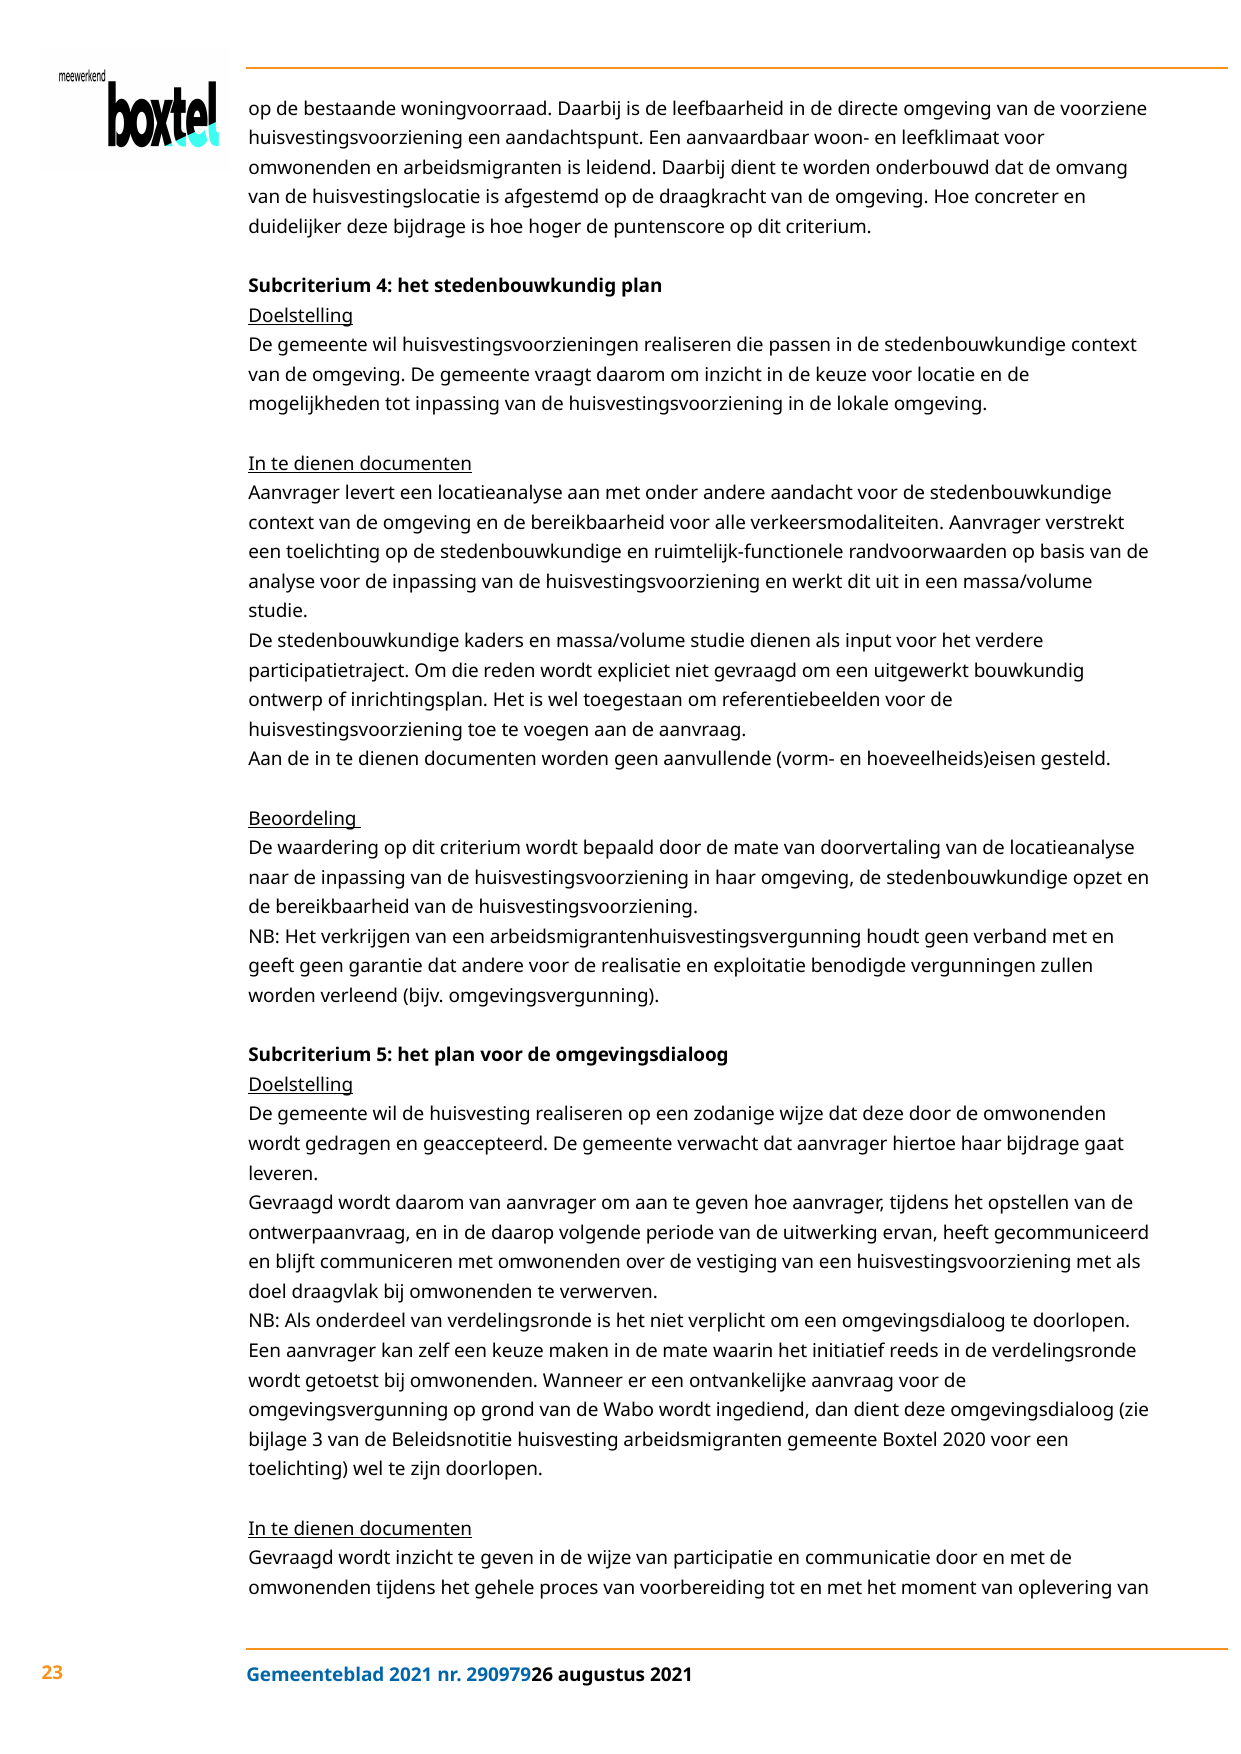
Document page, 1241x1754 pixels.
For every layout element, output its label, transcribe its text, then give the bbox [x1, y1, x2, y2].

text Aanvrager levert een locatieanalyse aan met onder andere aandacht voor de stedenbouwkundige context van de omgeving en de bereikbaarheid voor alle verkeersmodaliteiten. Aanvrager verstrekt een toelichting op de stedenbouwkundige en ruimtelijk-functionele randvoorwaarden op basis van de analyse voor de inpassing van de huisvestingsvoorziening en werkt dit uit in een massa/volume studie. [248, 479, 1152, 623]
text Doelstelling [248, 1071, 1152, 1097]
text Doelstelling [248, 302, 1152, 328]
text NB: Als onderdeel van verdelingsronde is het niet verplicht om een omgevingsdialoog te doorlopen. Een aanvrager kan zelf een keuze maken in de mate waarin het initiatief reeds in de verdelingsronde wordt getoetst bij omwonenden. Wanneer er een ontvankelijke aanvraag voor de omgevingsvergunning op grond van de Wabo wordt ingediend, dan dient deze omgevingsdialoog (zie bijlage 3 van de Beleidsnotitie huisvesting arbeidsmigranten gemeente Boxtel 2020 voor een toelichting) wel te zijn doorlopen. [248, 1308, 1152, 1481]
text In te dienen documenten [248, 1515, 1152, 1541]
text NB: Het verkrijgen van een arbeidsmigrantenhuisvestingsvergunning houdt geen verband met en geeft geen garantie dat andere voor de realisatie en exploitatie benodigde vergunningen zullen worden verleend (bijv. omgevingsvergunning). [248, 923, 1152, 1008]
text Subcriterium 5: het plan voor de omgevingsdialoog [248, 1041, 1152, 1067]
text In te dienen documenten [248, 450, 1152, 476]
text De gemeente wil huisvestingsvoorzieningen realiseren die passen in de stedenbouwkundige context van de omgeving. De gemeente vraagt daarom om inzicht in de keuze voor locatie en de mogelijkheden tot inpassing van de huisvestingsvoorziening in de lokale omgeving. [248, 331, 1152, 416]
picture [41, 47, 231, 172]
text De stedenbouwkundige kaders en massa/volume studie dienen als input voor het verdere participatietraject. Om die reden wordt expliciet niet gevraagd om een uitgewerkt bouwkundig ontwerp of inrichtingsplan. Het is wel toegestaan om referentiebeelden voor de huisvestingsvoorziening toe te voegen aan de aanvraag. [248, 627, 1152, 742]
text Gevraagd wordt inzicht te geven in de wijze van participatie en communicatie door en met de omwonenden tijdens het gehele proces van voorbereiding tot en met het moment van oplevering van [248, 1544, 1152, 1600]
text De gemeente wil de huisvesting realiseren op een zodanige wijze dat deze door de omwonenden wordt gedragen en geaccepteerd. De gemeente verwacht dat aanvrager hiertoe haar bijdrage gaat leveren. [248, 1101, 1152, 1186]
text op de bestaande woningvoorraad. Daarbij is de leefbaarheid in de directe omgeving van de voorziene huisvestingsvoorziening een aandachtspunt. Een aanvaardbaar woon- en leefklimaat voor omwonenden en arbeidsmigranten is leidend. Daarbij dient te worden onderbouwd dat de omvang van de huisvestingslocatie is afgestemd op de draagkracht van de omgeving. Hoe concreter en duidelijker deze bijdrage is hoe hoger de puntenscore op dit criterium. [248, 95, 1152, 239]
text De waardering op dit criterium wordt bepaald door de mate van doorvertaling van de locatieanalyse naar de inpassing van de huisvestingsvoorziening in haar omgeving, de stedenbouwkundige opzet en de bereikbaarheid van de huisvestingsvoorziening. [248, 834, 1152, 919]
text Subcriterium 4: het stedenbouwkundig plan [248, 272, 1152, 298]
text Gevraagd wordt daarom van aanvrager om aan te geven hoe aanvrager, tijdens het opstellen van de ontwerpaanvraag, en in de daarop volgende periode van de uitwerking ervan, heeft gecommuniceerd en blijft communiceren met omwonenden over de vestiging van een huisvestingsvoorziening met als doel draagvlak bij omwonenden te verwerven. [248, 1189, 1152, 1304]
text Aan de in te dienen documenten worden geen aanvullende (vorm- en hoeveelheids)eisen gesteld. [248, 746, 1152, 771]
text Beoordeling [248, 805, 1152, 831]
